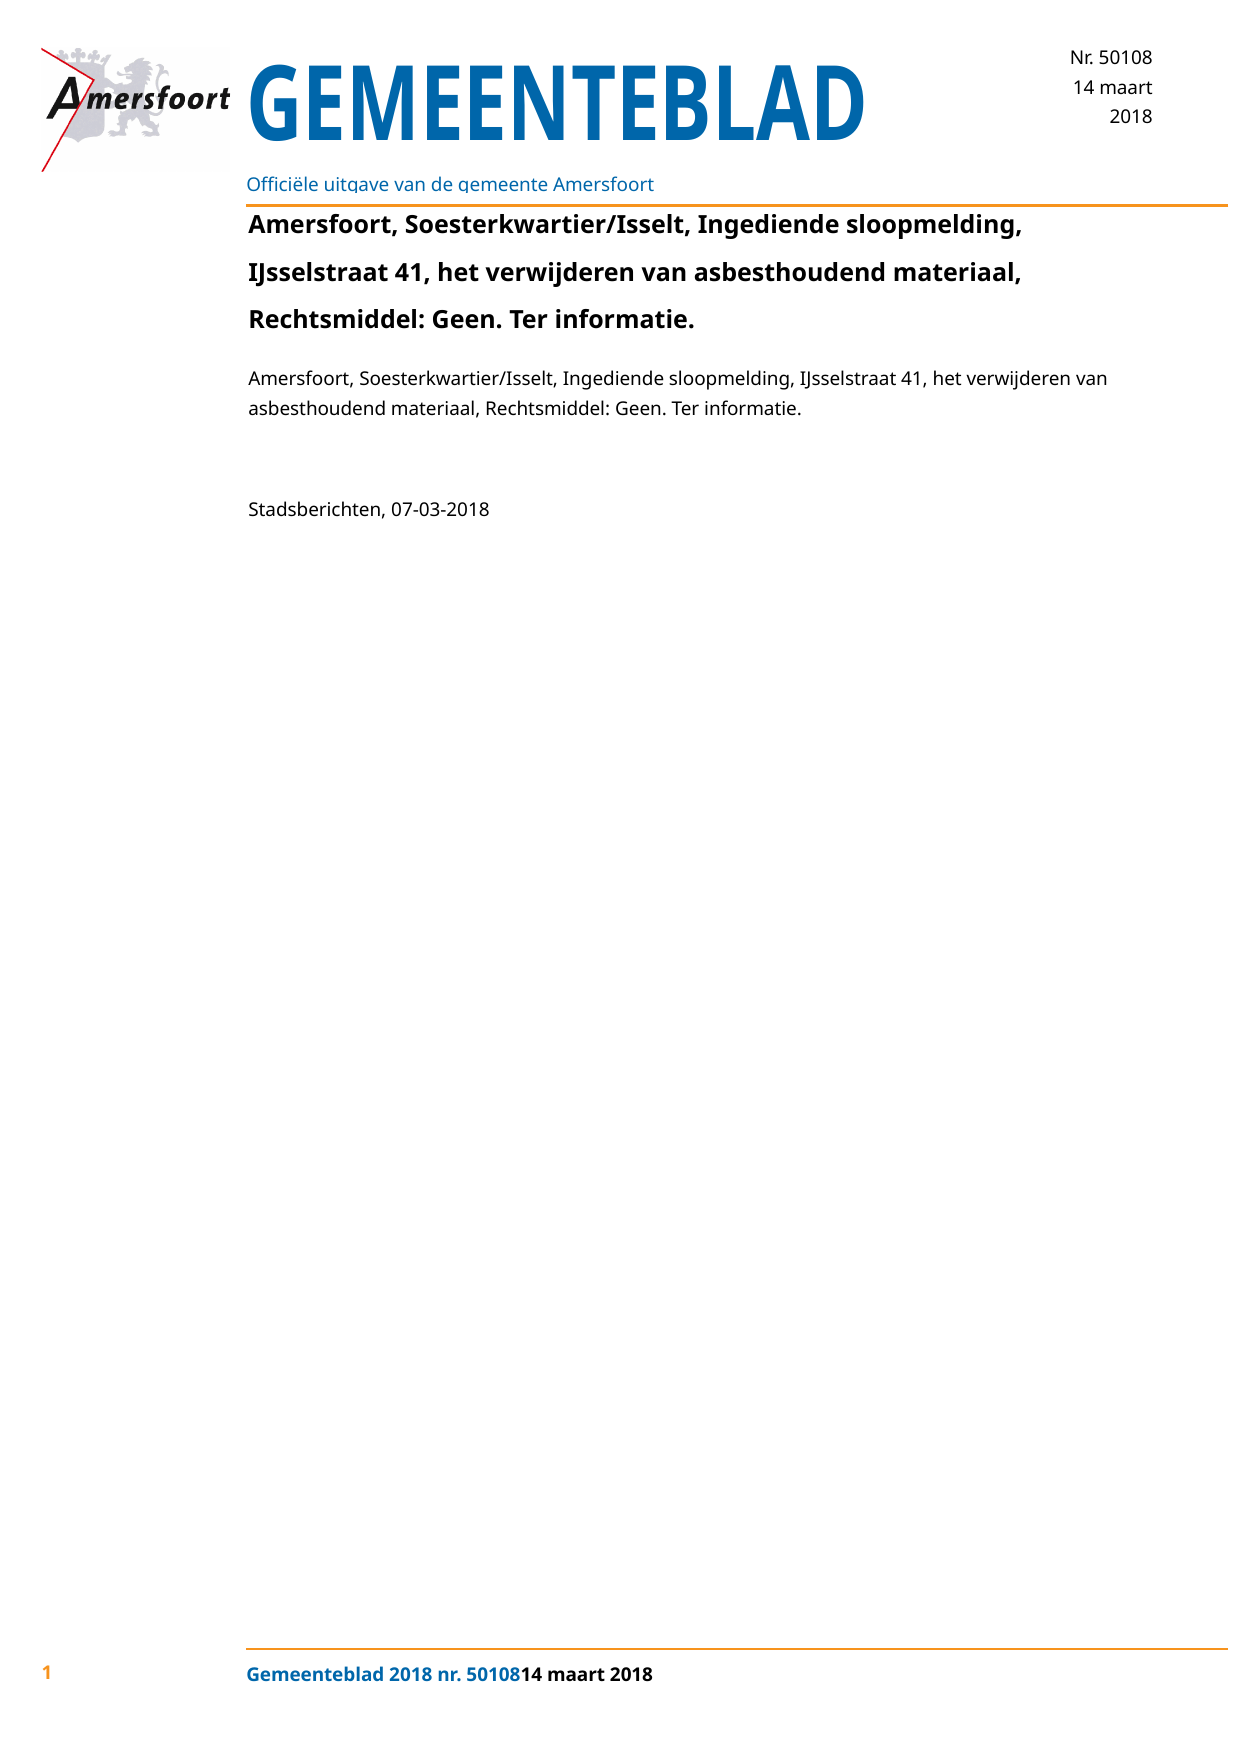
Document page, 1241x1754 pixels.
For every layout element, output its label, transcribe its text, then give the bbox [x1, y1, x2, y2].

text Amersfoort, Soesterkwartier/Isselt, Ingediende sloopmelding, IJsselstraat 41, het verwijderen van asbesthoudend materiaal, Rechtsmiddel: Geen. Ter informatie. [248, 366, 1152, 421]
picture [41, 47, 231, 172]
text Stadsberichten, 07-03-2018 [248, 496, 1152, 522]
text Amersfoort, Soesterkwartier/Isselt, Ingediende sloopmelding, IJsselstraat 41, het verwijderen van asbesthoudend materiaal, Rechtsmiddel: Geen. Ter informatie. [248, 207, 1152, 336]
